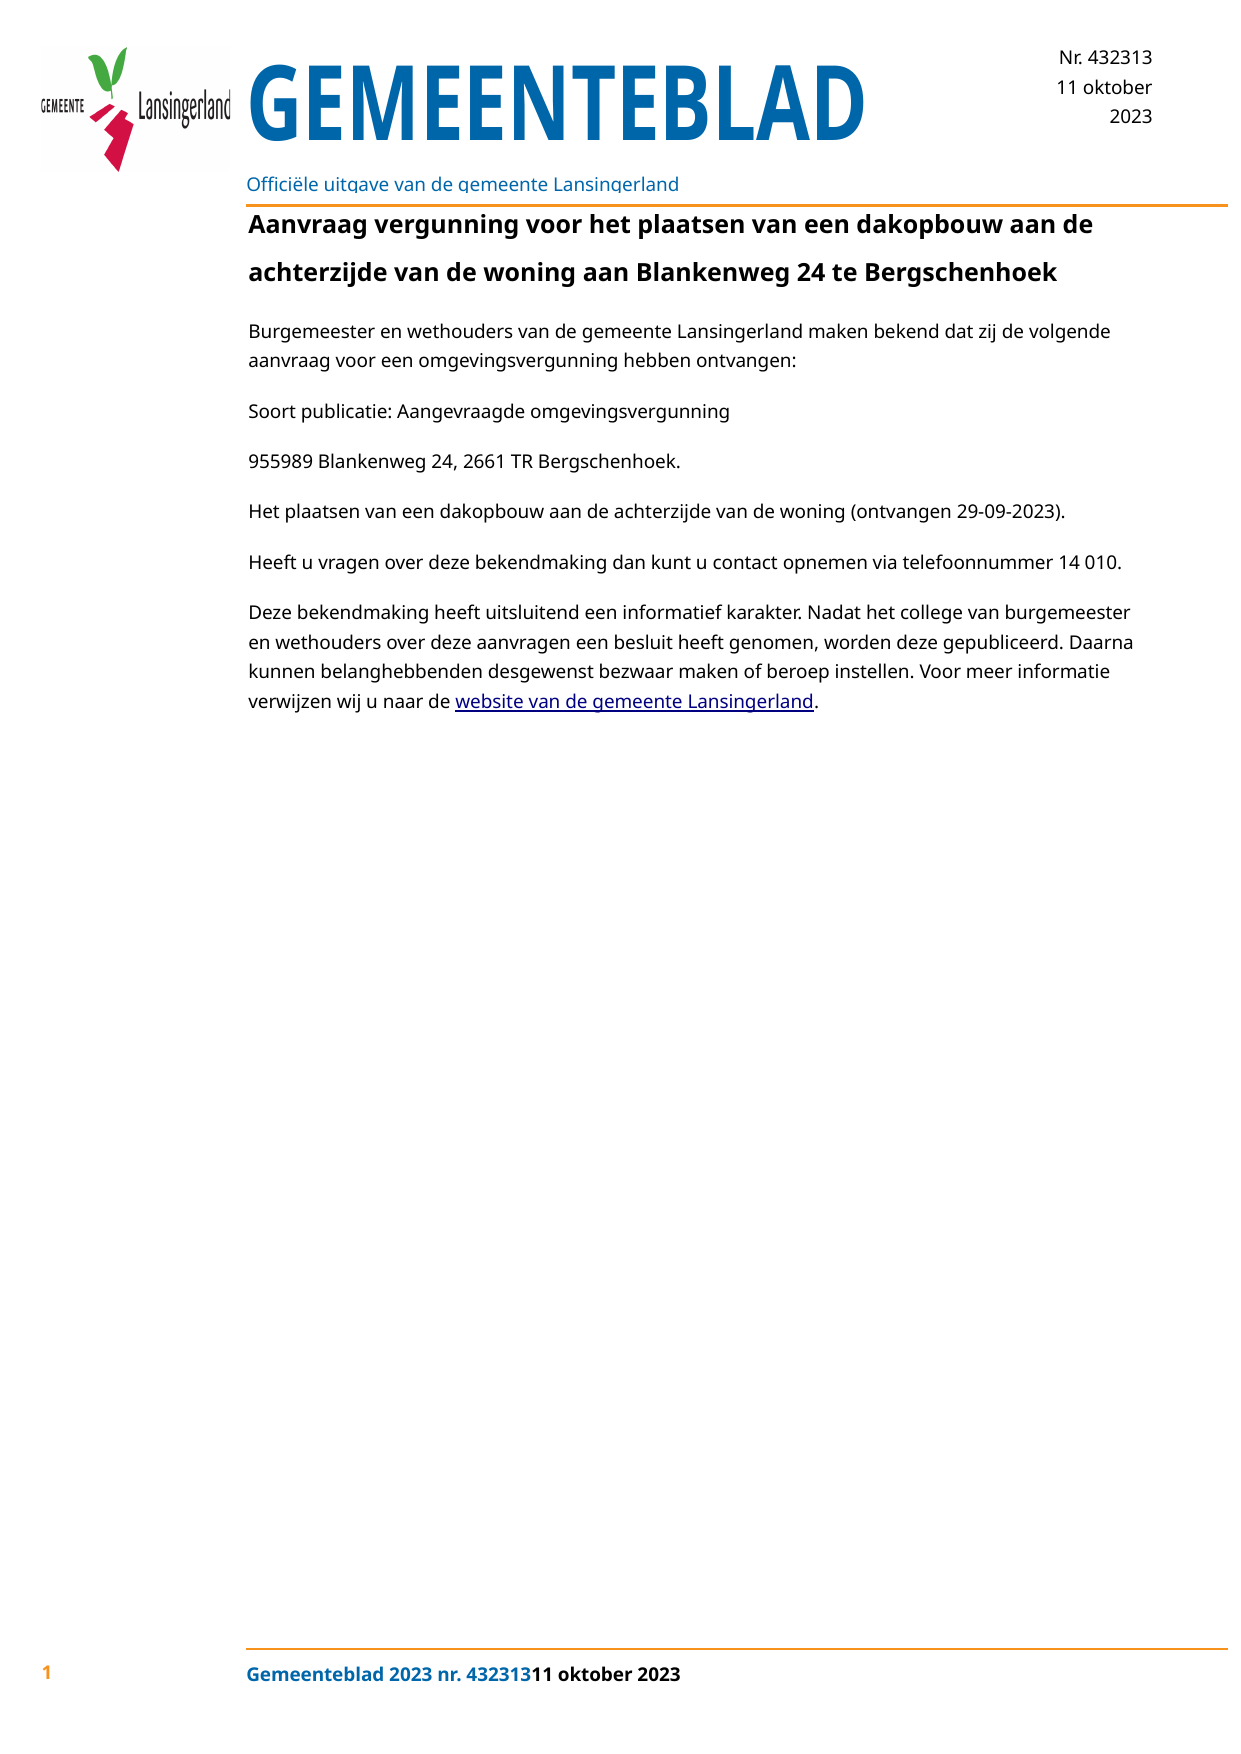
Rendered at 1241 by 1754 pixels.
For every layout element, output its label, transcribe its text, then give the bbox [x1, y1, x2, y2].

text 955989 Blankenweg 24, 2661 TR Bergschenhoek. [248, 448, 1152, 474]
text Heeft u vragen over deze bekendmaking dan kunt u contact opnemen via telefoonnummer 14 010. [248, 549, 1152, 575]
text Aanvraag vergunning voor het plaatsen van een dakopbouw aan de achterzijde van de woning aan Blankenweg 24 te Bergschenhoek [248, 207, 1152, 288]
text Soort publicatie: Aangevraagde omgevingsvergunning [248, 398, 1152, 424]
text Burgemeester en wethouders van de gemeente Lansingerland maken bekend dat zij de volgende aanvraag voor een omgevingsvergunning hebben ontvangen: [248, 318, 1152, 373]
picture [41, 47, 231, 172]
text Deze bekendmaking heeft uitsluitend een informatief karakter. Nadat het college van burgemeester en wethouders over deze aanvragen een besluit heeft genomen, worden deze gepubliceerd. Daarna kunnen belanghebbenden desgewenst bezwaar maken of beroep instellen. Voor meer informatie verwijzen wij u naar de website van de gemeente Lansingerland. [248, 599, 1152, 714]
text Het plaatsen van een dakopbouw aan de achterzijde van de woning (ontvangen 29-09-2023). [248, 499, 1152, 524]
